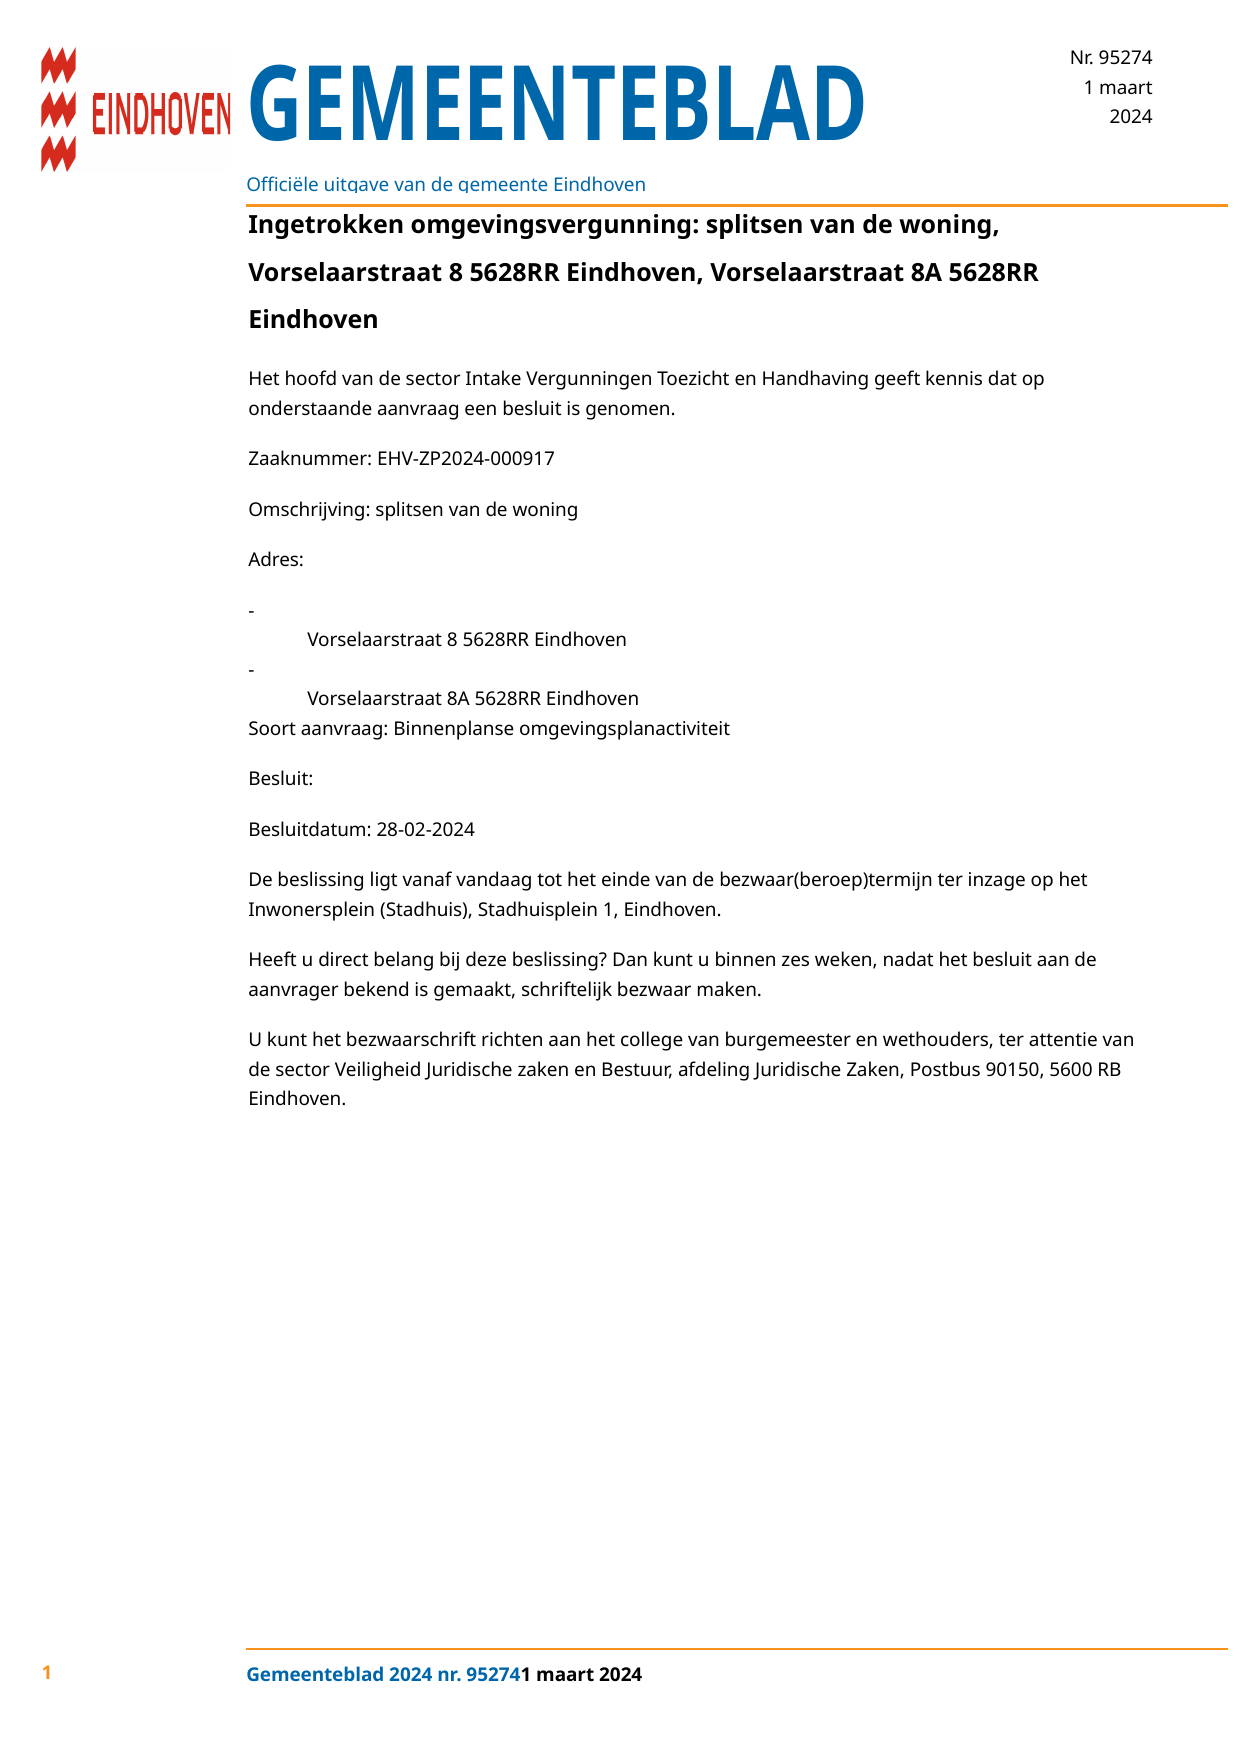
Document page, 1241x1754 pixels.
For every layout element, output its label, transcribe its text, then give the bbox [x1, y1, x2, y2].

text Ingetrokken omgevingsvergunning: splitsen van de woning, Vorselaarstraat 8 5628RR Eindhoven, Vorselaarstraat 8A 5628RR Eindhoven [248, 207, 1152, 336]
text Zaaknummer: EHV-ZP2024-000917 [248, 446, 1152, 471]
picture [41, 47, 231, 172]
text Besluitdatum: 28-02-2024 [248, 816, 1152, 842]
text U kunt het bezwaarschrift richten aan het college van burgemeester en wethouders, ter attentie van de sector Veiligheid Juridische zaken en Bestuur, afdeling Juridische Zaken, Postbus 90150, 5600 RB Eindhoven. [248, 1026, 1152, 1111]
text Besluit: [248, 766, 1152, 791]
text Heeft u direct belang bij deze beslissing? Dan kunt u binnen zes weken, nadat het besluit aan de aanvrager bekend is gemaakt, schriftelijk bezwaar maken. [248, 946, 1152, 1002]
text Omschrijving: splitsen van de woning [248, 496, 1152, 522]
text De beslissing ligt vanaf vandaag tot het einde van de bezwaar(beroep)termijn ter inzage op het Inwonersplein (Stadhuis), Stadhuisplein 1, Eindhoven. [248, 866, 1152, 922]
list Vorselaarstraat 8A 5628RR Eindhoven [248, 686, 1152, 711]
text Adres: [248, 546, 1152, 572]
text Het hoofd van de sector Intake Vergunningen Toezicht en Handhaving geeft kennis dat op onderstaande aanvraag een besluit is genomen. [248, 366, 1152, 421]
text Soort aanvraag: Binnenplanse omgevingsplanactiviteit [248, 715, 1152, 741]
list Vorselaarstraat 8 5628RR Eindhoven [248, 626, 1152, 652]
